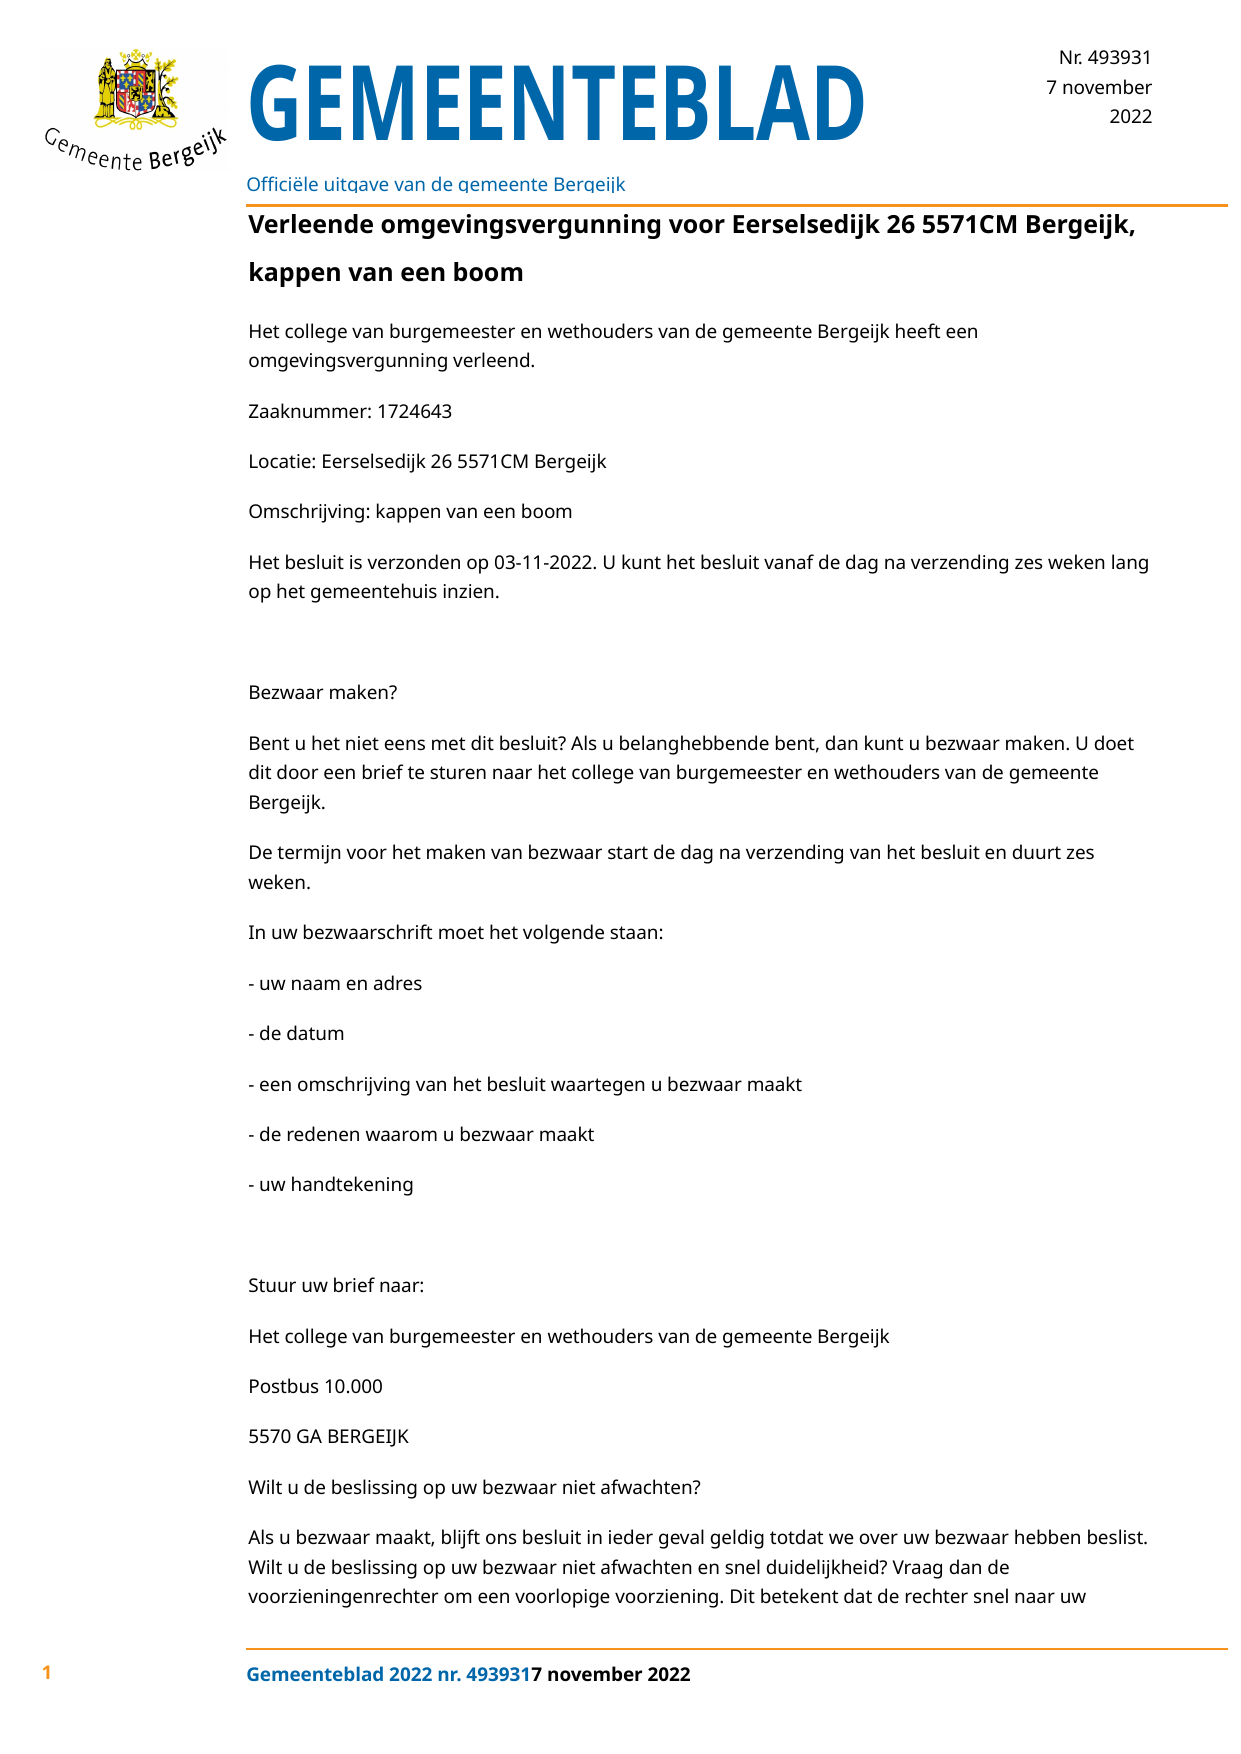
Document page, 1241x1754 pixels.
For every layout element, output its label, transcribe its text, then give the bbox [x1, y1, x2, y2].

text De termijn voor het maken van bezwaar start de dag na verzending van het besluit en duurt zes weken. [248, 839, 1152, 895]
text 5570 GA BERGEIJK [248, 1424, 1152, 1449]
text Bent u het niet eens met dit besluit? Als u belanghebbende bent, dan kunt u bezwaar maken. U doet dit door een brief te sturen naar het college van burgemeester en wethouders van de gemeente Bergeijk. [248, 730, 1152, 815]
text Als u bezwaar maakt, blijft ons besluit in ieder geval geldig totdat we over uw bezwaar hebben beslist. Wilt u de beslissing op uw bezwaar niet afwachten en snel duidelijkheid? Vraag dan de voorzieningenrechter om een voorlopige voorziening. Dit betekent dat de rechter snel naar uw [248, 1524, 1152, 1609]
text Postbus 10.000 [248, 1373, 1152, 1399]
text Locatie: Eerselsedijk 26 5571CM Bergeijk [248, 448, 1152, 474]
text - de redenen waarom u bezwaar maakt [248, 1121, 1152, 1147]
text In uw bezwaarschrift moet het volgende staan: [248, 919, 1152, 945]
text - de datum [248, 1020, 1152, 1046]
text Het college van burgemeester en wethouders van de gemeente Bergeijk heeft een omgevingsvergunning verleend. [248, 318, 1152, 373]
text Bezwaar maken? [248, 679, 1152, 705]
picture [41, 47, 231, 172]
text Stuur uw brief naar: [248, 1272, 1152, 1298]
text Zaaknummer: 1724643 [248, 398, 1152, 424]
text - een omschrijving van het besluit waartegen u bezwaar maakt [248, 1071, 1152, 1097]
text - uw naam en adres [248, 970, 1152, 996]
text Verleende omgevingsvergunning voor Eerselsedijk 26 5571CM Bergeijk, kappen van een boom [248, 207, 1152, 288]
text Wilt u de beslissing op uw bezwaar niet afwachten? [248, 1474, 1152, 1500]
text Het besluit is verzonden op 03-11-2022. U kunt het besluit vanaf de dag na verzending zes weken lang op het gemeentehuis inzien. [248, 549, 1152, 604]
text - uw handtekening [248, 1172, 1152, 1197]
text Het college van burgemeester en wethouders van de gemeente Bergeijk [248, 1323, 1152, 1349]
text Omschrijving: kappen van een boom [248, 499, 1152, 524]
